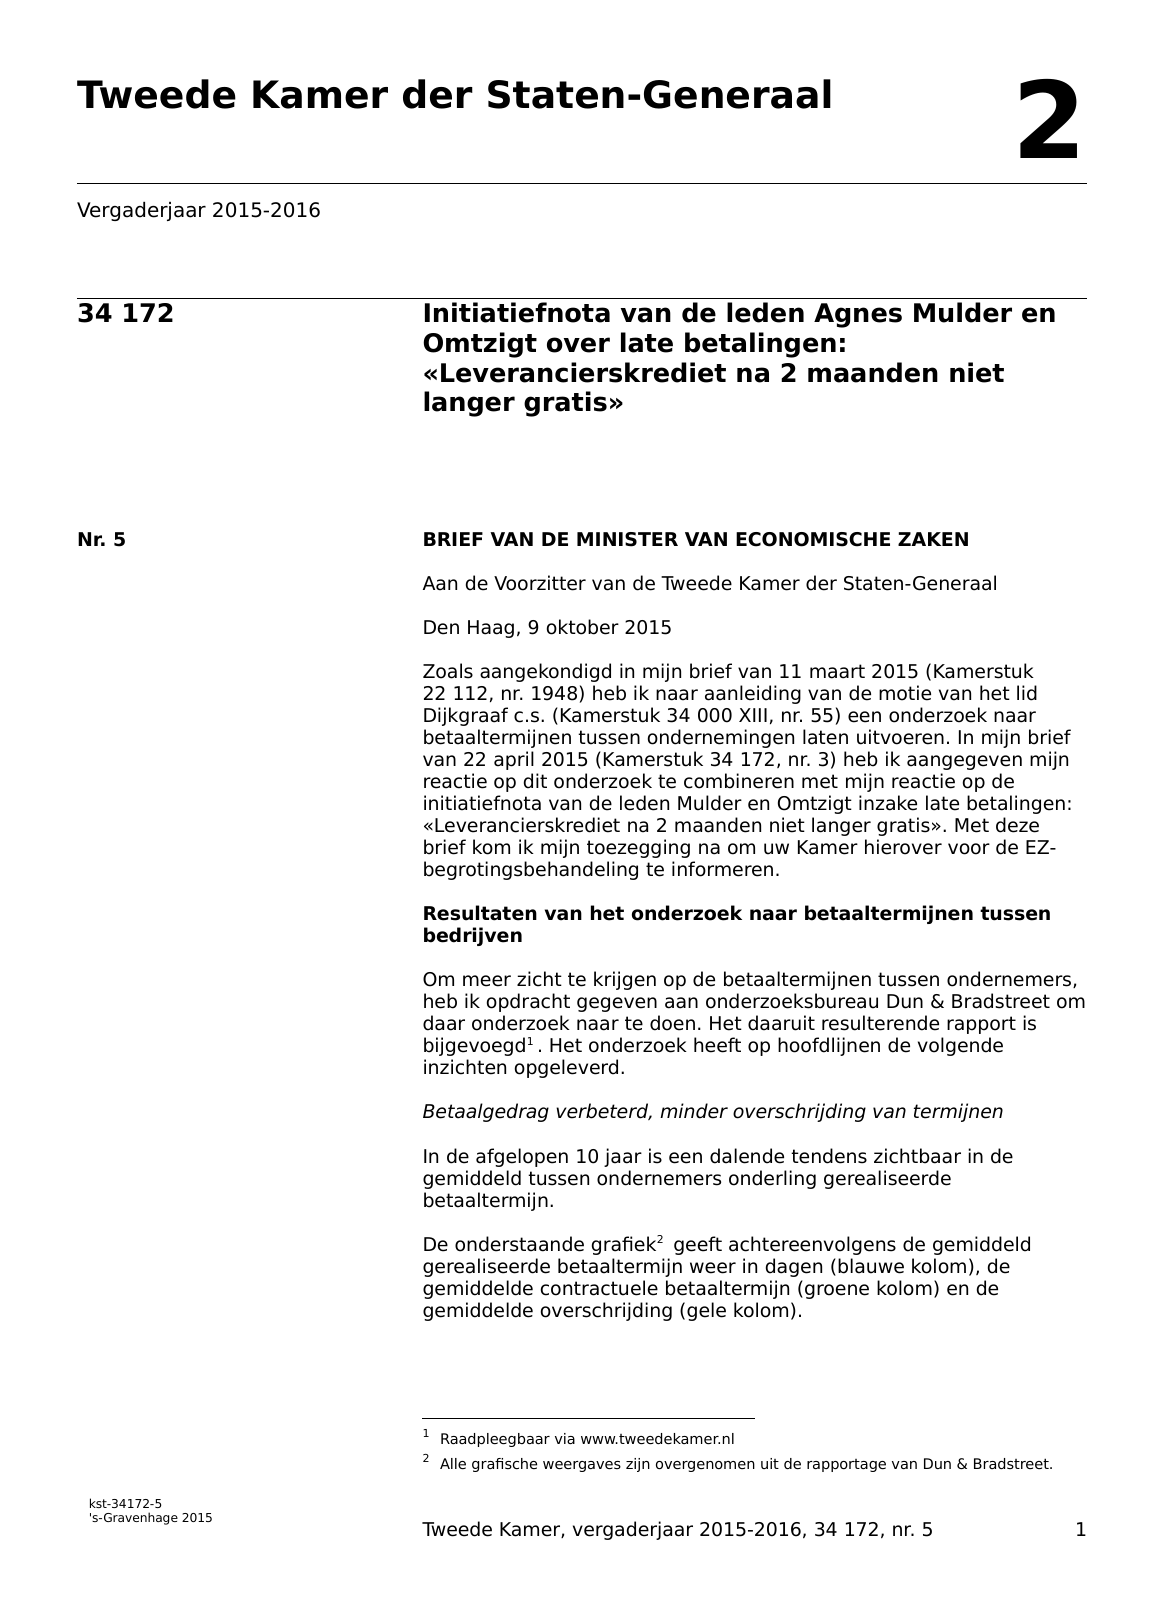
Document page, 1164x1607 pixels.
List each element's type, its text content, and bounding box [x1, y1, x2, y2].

text Om meer zicht te krijgen op de betaaltermijnen tussen ondernemers, heb ik opdracht gegeven aan onderzoeksbureau Dun & Bradstreet om daar onderzoek naar te doen. Het daaruit resulterende rapport is bijgevoegd. Het onderzoek heeft op hoofdlijnen de volgende inzichten opgeleverd. [422, 969, 1087, 1079]
text In de afgelopen 10 jaar is een dalende tendens zichtbaar in de gemiddeld tussen ondernemers onderling gerealiseerde betaaltermijn. [422, 1146, 1087, 1212]
table_header Tweede Kamer der Staten-Generaal [77, 59, 886, 183]
subtitle Resultaten van het onderzoek naar betaaltermijnen tussen bedrijven [422, 903, 1087, 947]
subtitle Betaalgedrag verbeterd, minder overschrijding van termijnen [422, 1101, 1087, 1123]
text Den Haag, 9 oktober 2015 [422, 617, 1087, 639]
text 's-Gravenhage 2015 [88, 1511, 323, 1525]
text kst-34172-5 [88, 1497, 323, 1511]
subtitle 34 172 Initiatiefnota van de leden Agnes Mulder en Omtzigt over late betalingen: «Leverancierskrediet na 2 maanden niet langer gratis» [77, 299, 1087, 418]
text Raadpleegbaar via www.tweedekamer.nl [422, 1427, 1087, 1449]
table_header 2 [886, 59, 1087, 183]
text Alle grafische weergaves zijn overgenomen uit de rapportage van Dun & Bradstreet. [422, 1452, 1087, 1474]
text De onderstaande grafiek geeft achtereenvolgens de gemiddeld gerealiseerde betaaltermijn weer in dagen (blauwe kolom), de gemiddelde contractuele betaaltermijn (groene kolom) en de gemiddelde overschrijding (gele kolom). [422, 1234, 1087, 1322]
subtitle Nr. 5 BRIEF VAN DE MINISTER VAN ECONOMISCHE ZAKEN [77, 529, 1087, 551]
text Zoals aangekondigd in mijn brief van 11 maart 2015 (Kamerstuk 22 112, nr. 1948) heb ik naar aanleiding van de motie van het lid Dijkgraaf c.s. (Kamerstuk 34 000 XIII, nr. 55) een onderzoek naar betaaltermijnen tussen ondernemingen laten uitvoeren. In mijn brief van 22 april 2015 (Kamerstuk 34 172, nr. 3) heb ik aangegeven mijn reactie op dit onderzoek te combineren met mijn reactie op de initiatiefnota van de leden Mulder en Omtzigt inzake late betalingen: «Leverancierskrediet na 2 maanden niet langer gratis». Met deze brief kom ik mijn toezegging na om uw Kamer hierover voor de EZ-begrotingsbehandeling te informeren. [422, 661, 1087, 881]
table_cell Vergaderjaar 2015-2016 [77, 184, 1087, 298]
text Aan de Voorzitter van de Tweede Kamer der Staten-Generaal [422, 573, 1087, 595]
